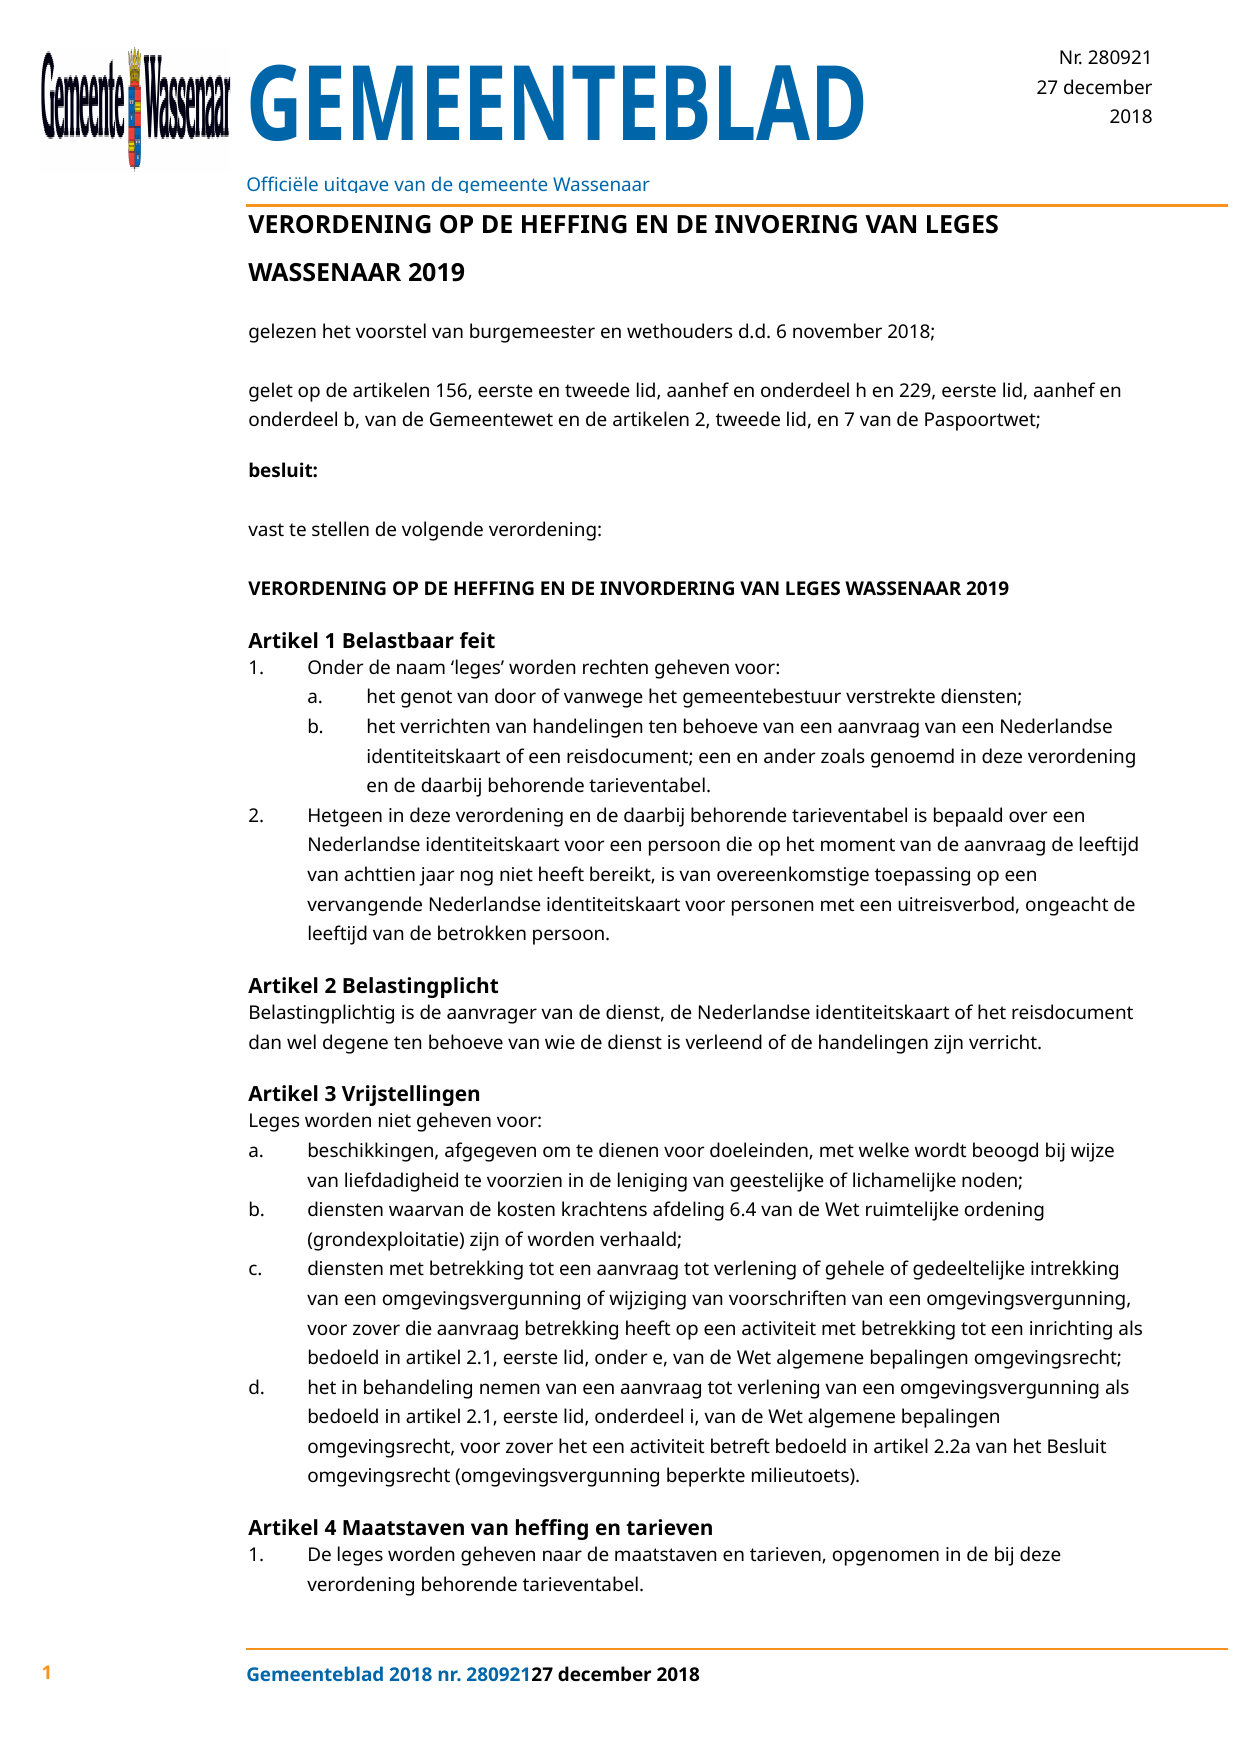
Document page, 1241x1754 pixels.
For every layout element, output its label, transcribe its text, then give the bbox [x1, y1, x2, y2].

text Belastingplichtig is de aanvrager van de dienst, de Nederlandse identiteitskaart of het reisdocument dan wel degene ten behoeve van wie de dienst is verleend of de handelingen zijn verricht. [248, 999, 1152, 1054]
list diensten met betrekking tot een aanvraag tot verlening of gehele of gedeeltelijke intrekking van een omgevingsvergunning of wijziging van voorschriften van een omgevingsvergunning, voor zover die aanvraag betrekking heeft op een activiteit met betrekking tot een inrichting als bedoeld in artikel 2.1, eerste lid, onder e, van de Wet algemene bepalingen omgevingsrecht; [248, 1256, 1152, 1370]
list De leges worden geheven naar de maatstaven en tarieven, opgenomen in de bij deze verordening behorende tarieventabel. [248, 1542, 1152, 1597]
text gelezen het voorstel van burgemeester en wethouders d.d. 6 november 2018; [248, 318, 1152, 344]
text Artikel 2 Belastingplicht [248, 971, 1152, 999]
text Artikel 1 Belastbaar feit [248, 626, 1152, 654]
text Artikel 3 Vrijstellingen [248, 1079, 1152, 1108]
picture [41, 47, 231, 172]
text VERORDENING OP DE HEFFING EN DE INVOERING VAN LEGES WASSENAAR 2019 [248, 207, 1152, 288]
list het in behandeling nemen van een aanvraag tot verlening van een omgevingsvergunning als bedoeld in artikel 2.1, eerste lid, onderdeel i, van de Wet algemene bepalingen omgevingsrecht, voor zover het een activiteit betreft bedoeld in artikel 2.2a van het Besluit omgevingsrecht (omgevingsvergunning beperkte milieutoets). [248, 1374, 1152, 1488]
list het verrichten van handelingen ten behoeve van een aanvraag van een Nederlandse identiteitskaart of een reisdocument; een en ander zoals genoemd in deze verordening en de daarbij behorende tarieventabel. [307, 713, 1152, 798]
text VERORDENING OP DE HEFFING EN DE INVORDERING VAN LEGES WASSENAAR 2019 [248, 575, 1152, 601]
text gelet op de artikelen 156, eerste en tweede lid, aanhef en onderdeel h en 229, eerste lid, aanhef en onderdeel b, van de Gemeentewet en de artikelen 2, tweede lid, en 7 van de Paspoortwet; [248, 377, 1152, 432]
text Leges worden niet geheven voor: [248, 1108, 1152, 1133]
text Artikel 4 Maatstaven van heffing en tarieven [248, 1513, 1152, 1542]
list beschikkingen, afgegeven om te dienen voor doeleinden, met welke wordt beoogd bij wijze van liefdadigheid te voorzien in de leniging van geestelijke of lichamelijke noden; [248, 1137, 1152, 1193]
list diensten waarvan de kosten krachtens afdeling 6.4 van de Wet ruimtelijke ordening (grondexploitatie) zijn of worden verhaald; [248, 1196, 1152, 1252]
list het genot van door of vanwege het gemeentebestuur verstrekte diensten; [307, 684, 1152, 709]
text besluit: [248, 457, 1152, 483]
text vast te stellen de volgende verordening: [248, 516, 1152, 542]
list Onder de naam ‘leges’ worden rechten geheven voor: [248, 654, 1152, 680]
list Hetgeen in deze verordening en de daarbij behorende tarieventabel is bepaald over een Nederlandse identiteitskaart voor een persoon die op het moment van de aanvraag de leeftijd van achttien jaar nog niet heeft bereikt, is van overeenkomstige toepassing op een vervangende Nederlandse identiteitskaart voor personen met een uitreisverbod, ongeacht de leeftijd van de betrokken persoon. [248, 802, 1152, 946]
